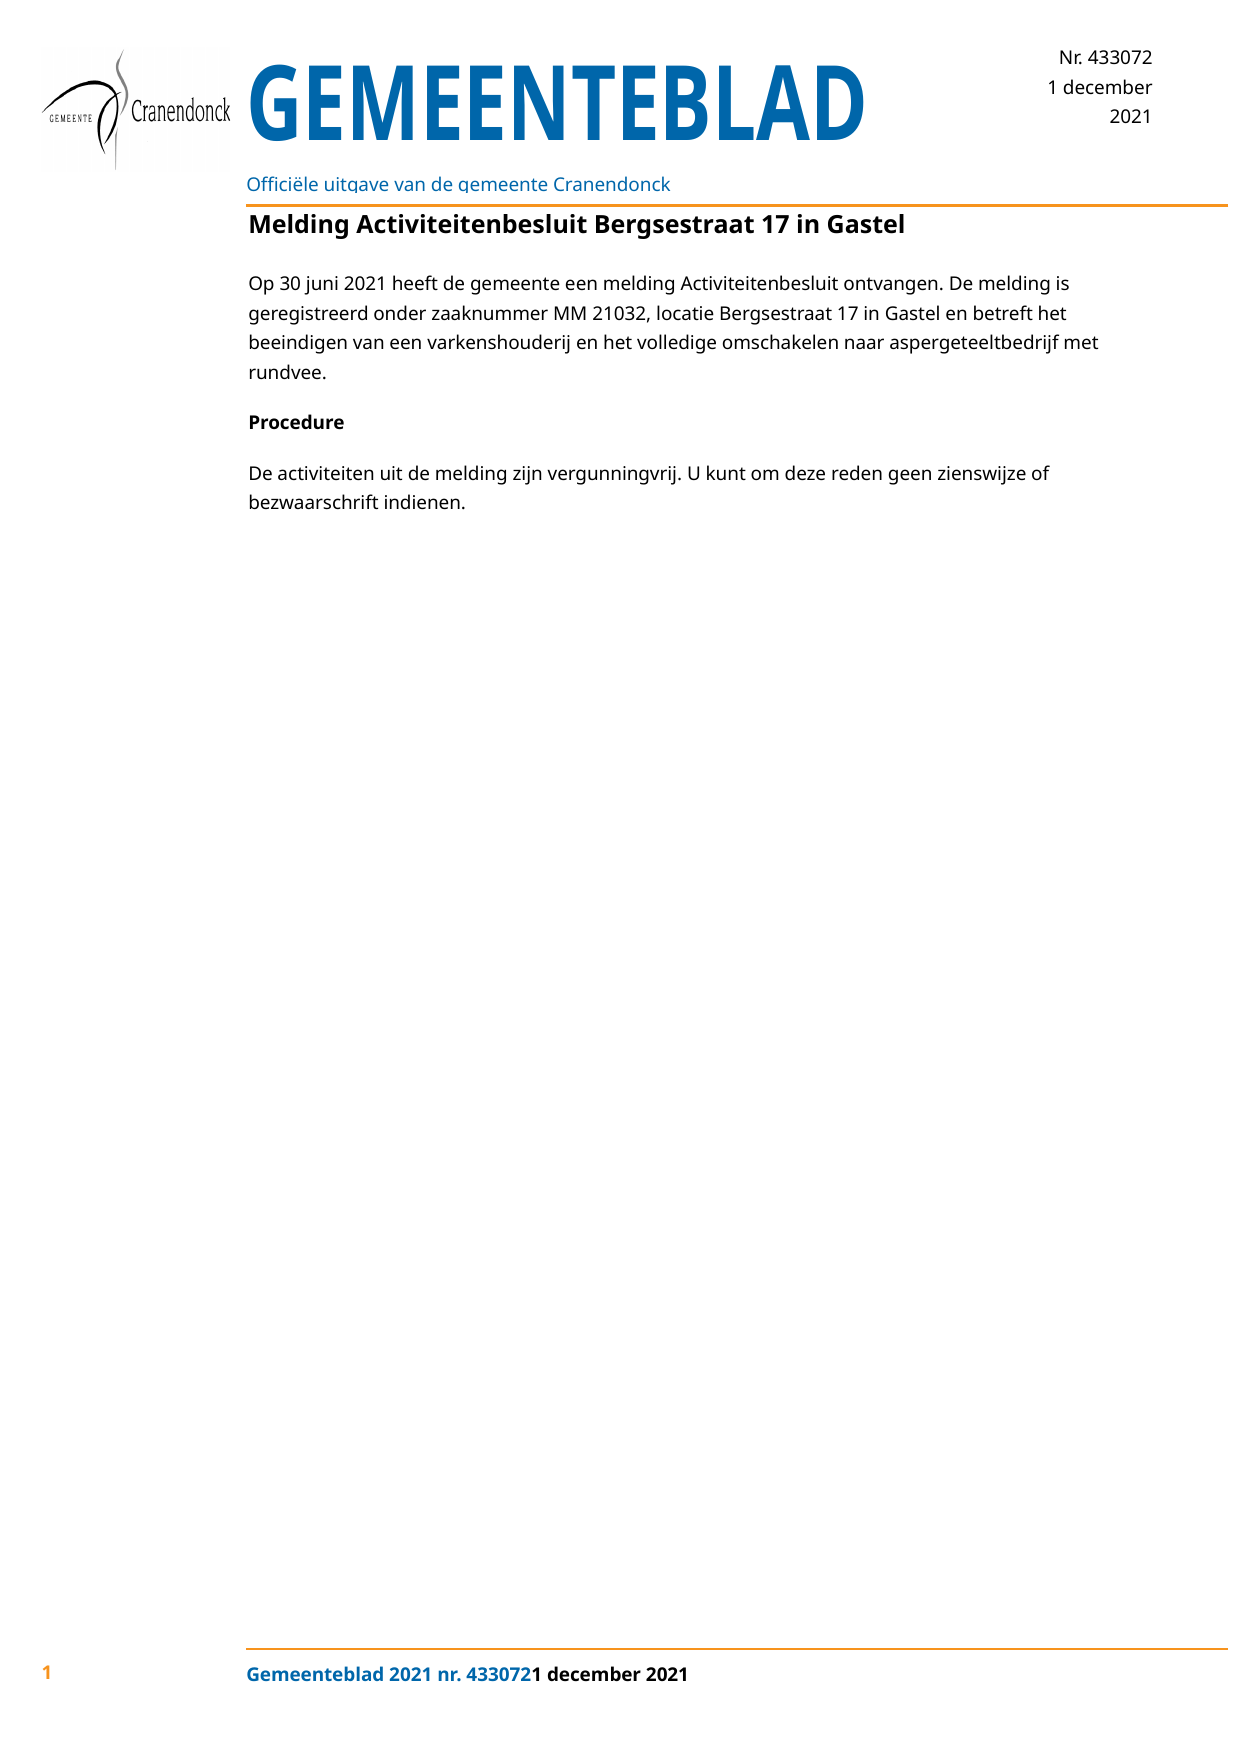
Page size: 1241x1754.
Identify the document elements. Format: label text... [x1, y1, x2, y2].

picture [41, 47, 231, 172]
text Melding Activiteitenbesluit Bergsestraat 17 in Gastel [248, 207, 1152, 241]
text Procedure [248, 409, 1152, 435]
text Op 30 juni 2021 heeft de gemeente een melding Activiteitenbesluit ontvangen. De melding is geregistreerd onder zaaknummer MM 21032, locatie Bergsestraat 17 in Gastel en betreft het beeindigen van een varkenshouderij en het volledige omschakelen naar aspergeteeltbedrijf met rundvee. [248, 270, 1152, 385]
text De activiteiten uit de melding zijn vergunningvrij. U kunt om deze reden geen zienswijze of bezwaarschrift indienen. [248, 460, 1152, 515]
